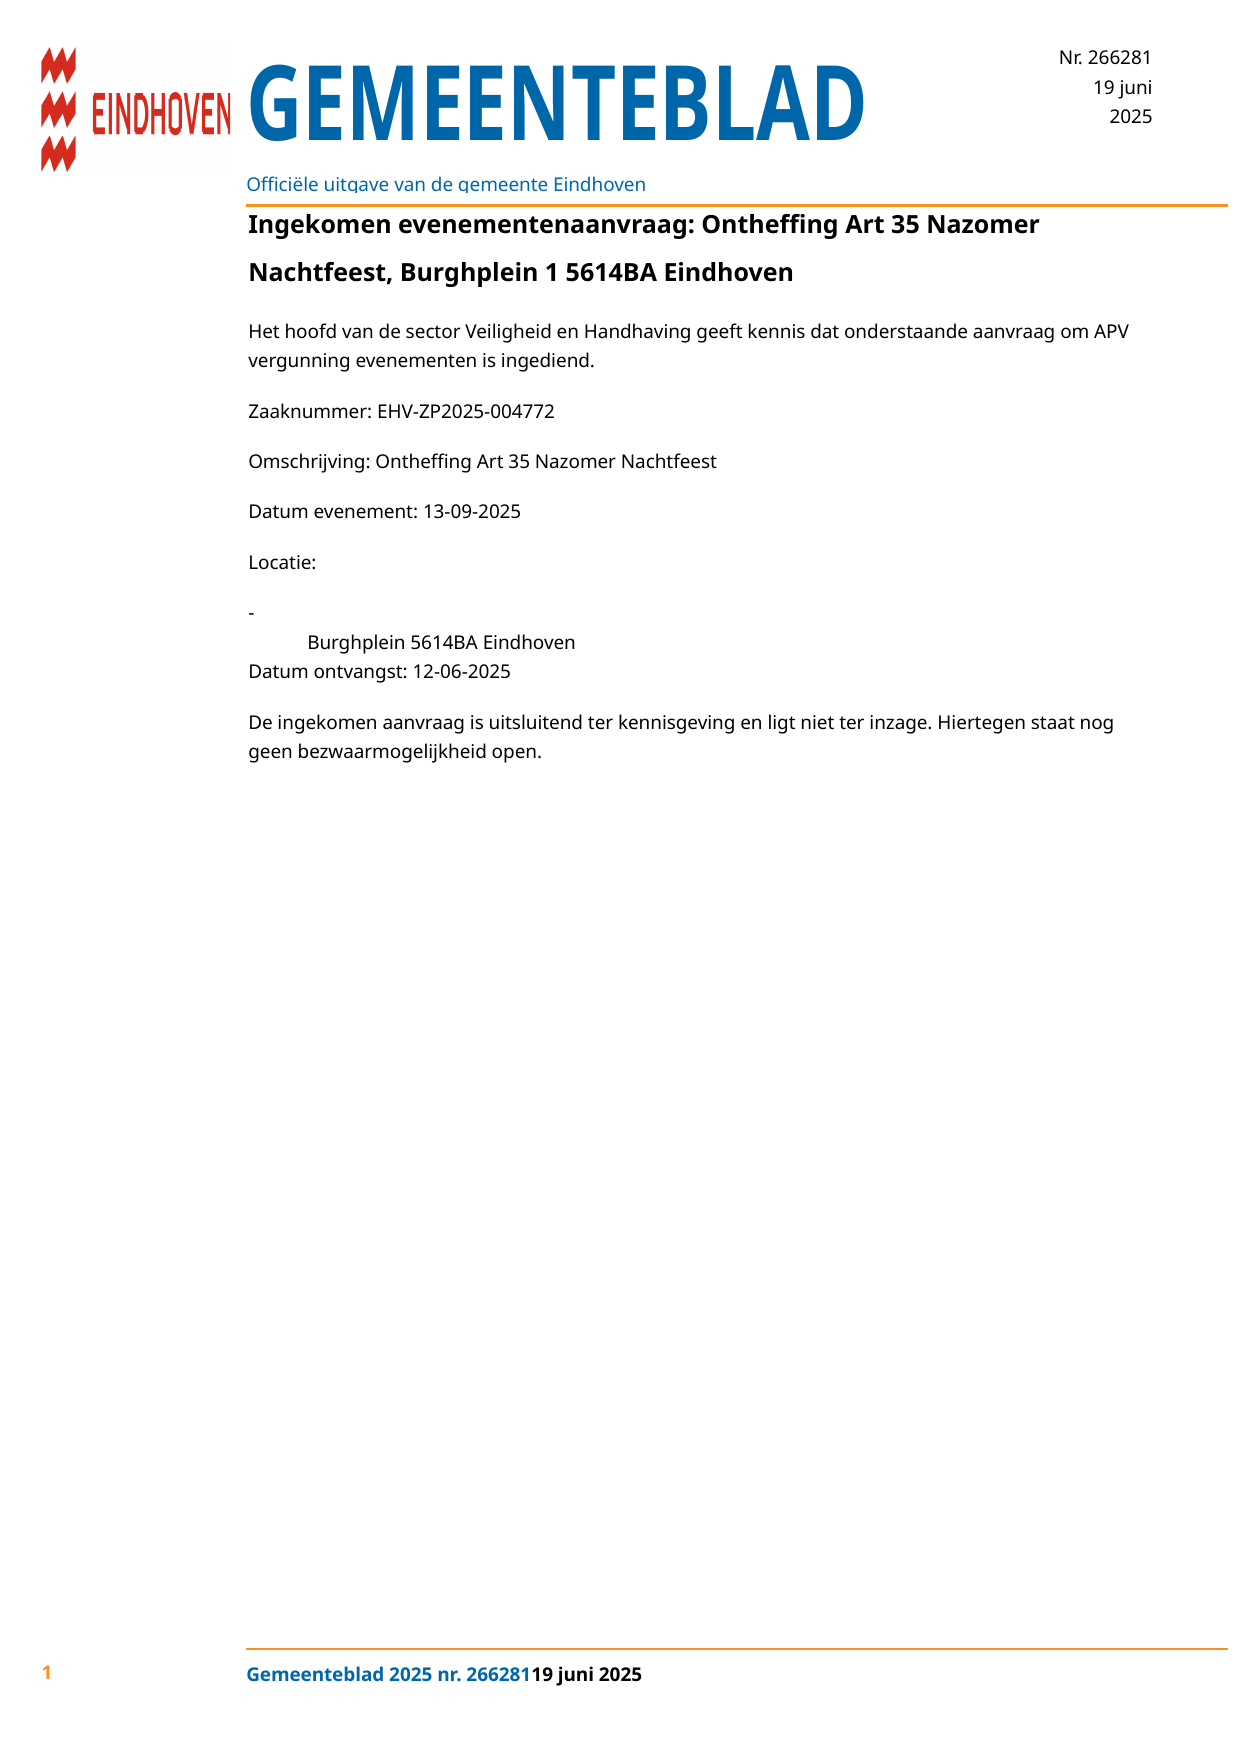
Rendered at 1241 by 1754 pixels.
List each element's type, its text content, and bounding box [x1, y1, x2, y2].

text Omschrijving: Ontheffing Art 35 Nazomer Nachtfeest [248, 448, 1152, 474]
text Het hoofd van de sector Veiligheid en Handhaving geeft kennis dat onderstaande aanvraag om APV vergunning evenementen is ingediend. [248, 318, 1152, 373]
text Zaaknummer: EHV-ZP2025-004772 [248, 398, 1152, 424]
text Ingekomen evenementenaanvraag: Ontheffing Art 35 Nazomer Nachtfeest, Burghplein 1 5614BA Eindhoven [248, 207, 1152, 288]
text Datum evenement: 13-09-2025 [248, 499, 1152, 524]
picture [41, 47, 231, 172]
text Locatie: [248, 549, 1152, 575]
text De ingekomen aanvraag is uitsluitend ter kennisgeving en ligt niet ter inzage. Hiertegen staat nog geen bezwaarmogelijkheid open. [248, 709, 1152, 764]
list Burghplein 5614BA Eindhoven [248, 629, 1152, 655]
text Datum ontvangst: 12-06-2025 [248, 659, 1152, 684]
